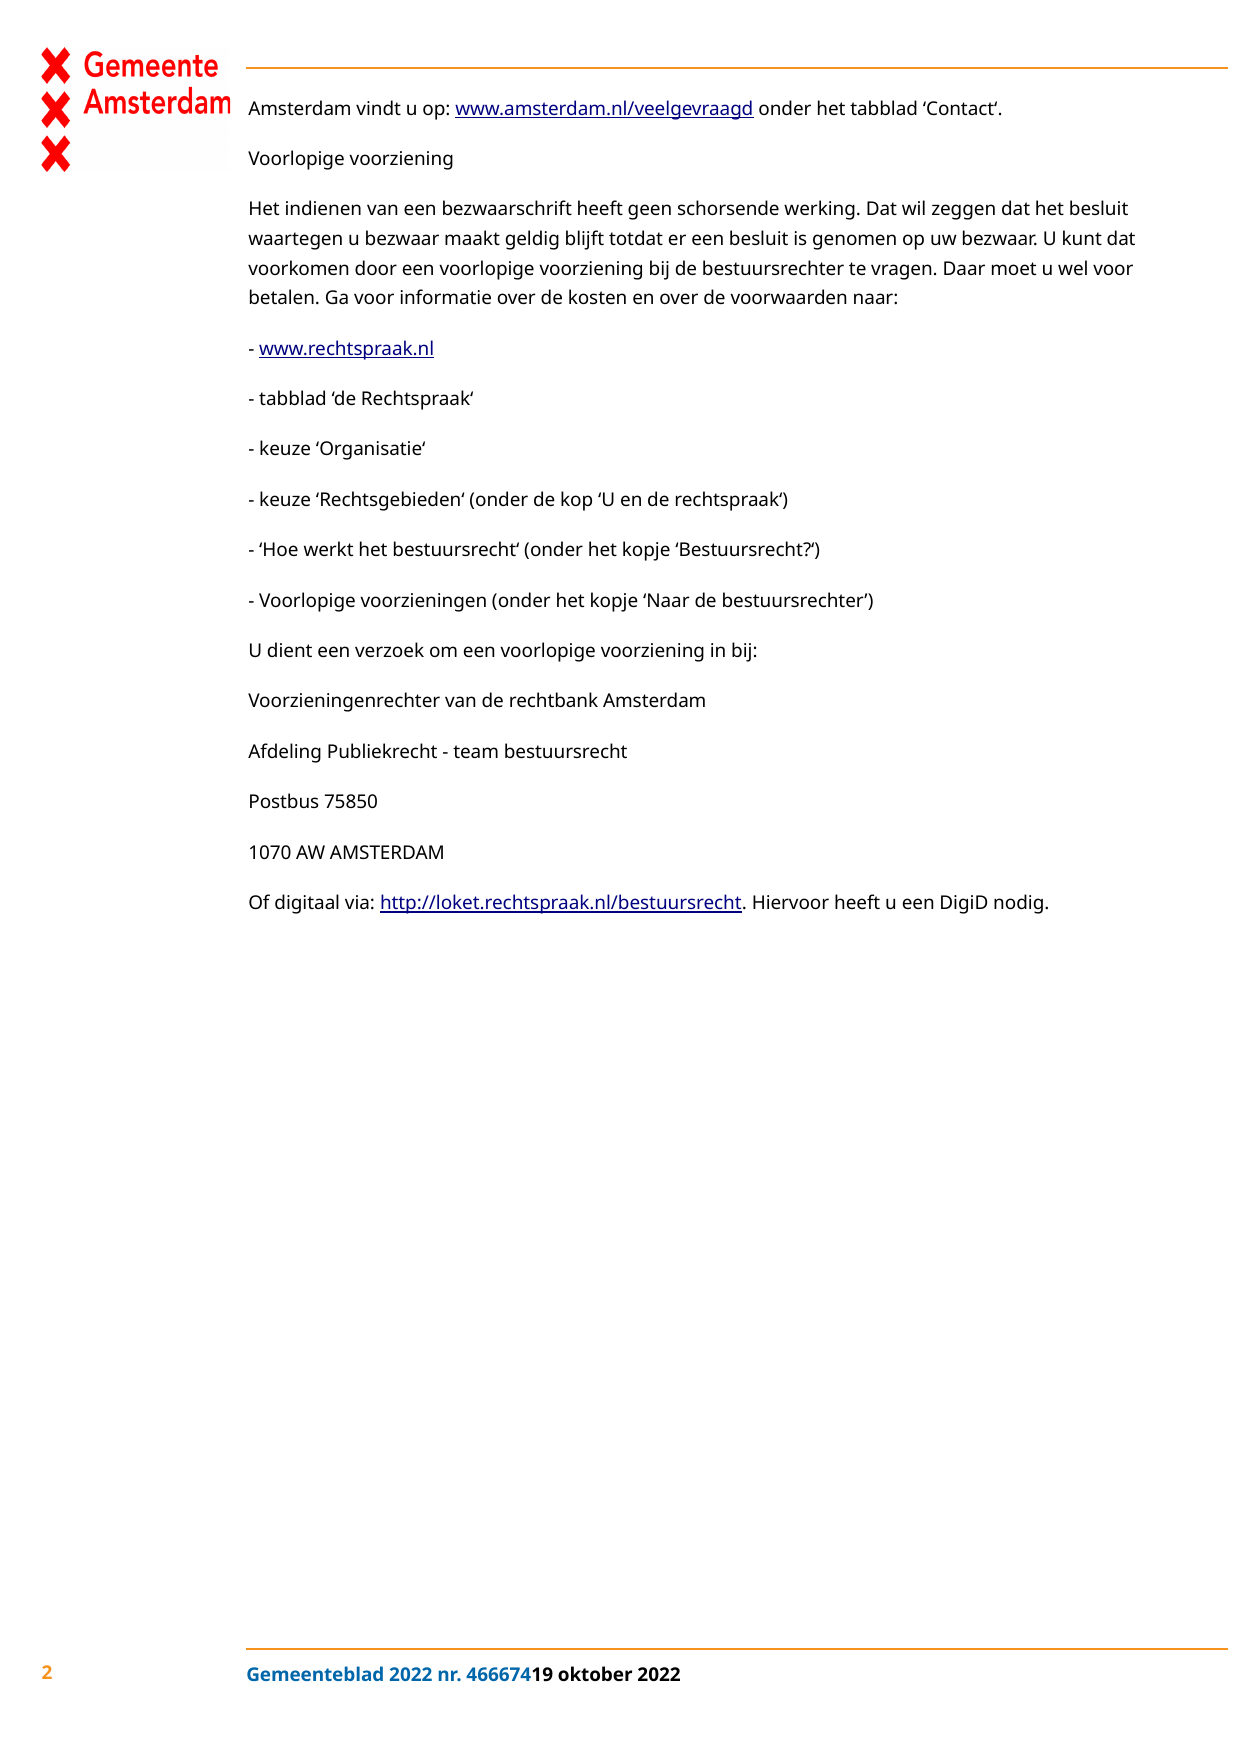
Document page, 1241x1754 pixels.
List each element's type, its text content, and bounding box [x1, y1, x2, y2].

text U dient een verzoek om een voorlopige voorziening in bij: [248, 637, 1152, 663]
text Voorzieningenrechter van de rechtbank Amsterdam [248, 688, 1152, 713]
text - tabblad ‘de Rechtspraak‘ [248, 385, 1152, 411]
text Voorlopige voorziening [248, 145, 1152, 171]
text Het indienen van een bezwaarschrift heeft geen schorsende werking. Dat wil zeggen dat het besluit waartegen u bezwaar maakt geldig blijft totdat er een besluit is genomen op uw bezwaar. U kunt dat voorkomen door een voorlopige voorziening bij de bestuursrechter te vragen. Daar moet u wel voor betalen. Ga voor informatie over de kosten en over de voorwaarden naar: [248, 196, 1152, 310]
picture [41, 47, 231, 172]
text - keuze ‘Rechtsgebieden‘ (onder de kop ‘U en de rechtspraak‘) [248, 486, 1152, 512]
text - Voorlopige voorzieningen (onder het kopje ‘Naar de bestuursrechter’) [248, 587, 1152, 613]
text Afdeling Publiekrecht - team bestuursrecht [248, 738, 1152, 764]
text Postbus 75850 [248, 788, 1152, 814]
text 1070 AW AMSTERDAM [248, 839, 1152, 865]
text - keuze ‘Organisatie‘ [248, 436, 1152, 461]
text Amsterdam vindt u op: www.amsterdam.nl/veelgevraagd onder het tabblad ‘Contact‘. [248, 95, 1152, 121]
text - ‘Hoe werkt het bestuursrecht‘ (onder het kopje ‘Bestuursrecht?‘) [248, 536, 1152, 562]
text - www.rechtspraak.nl [248, 335, 1152, 361]
text Of digitaal via: http://loket.rechtspraak.nl/bestuursrecht. Hiervoor heeft u een DigiD nodig. [248, 889, 1152, 915]
